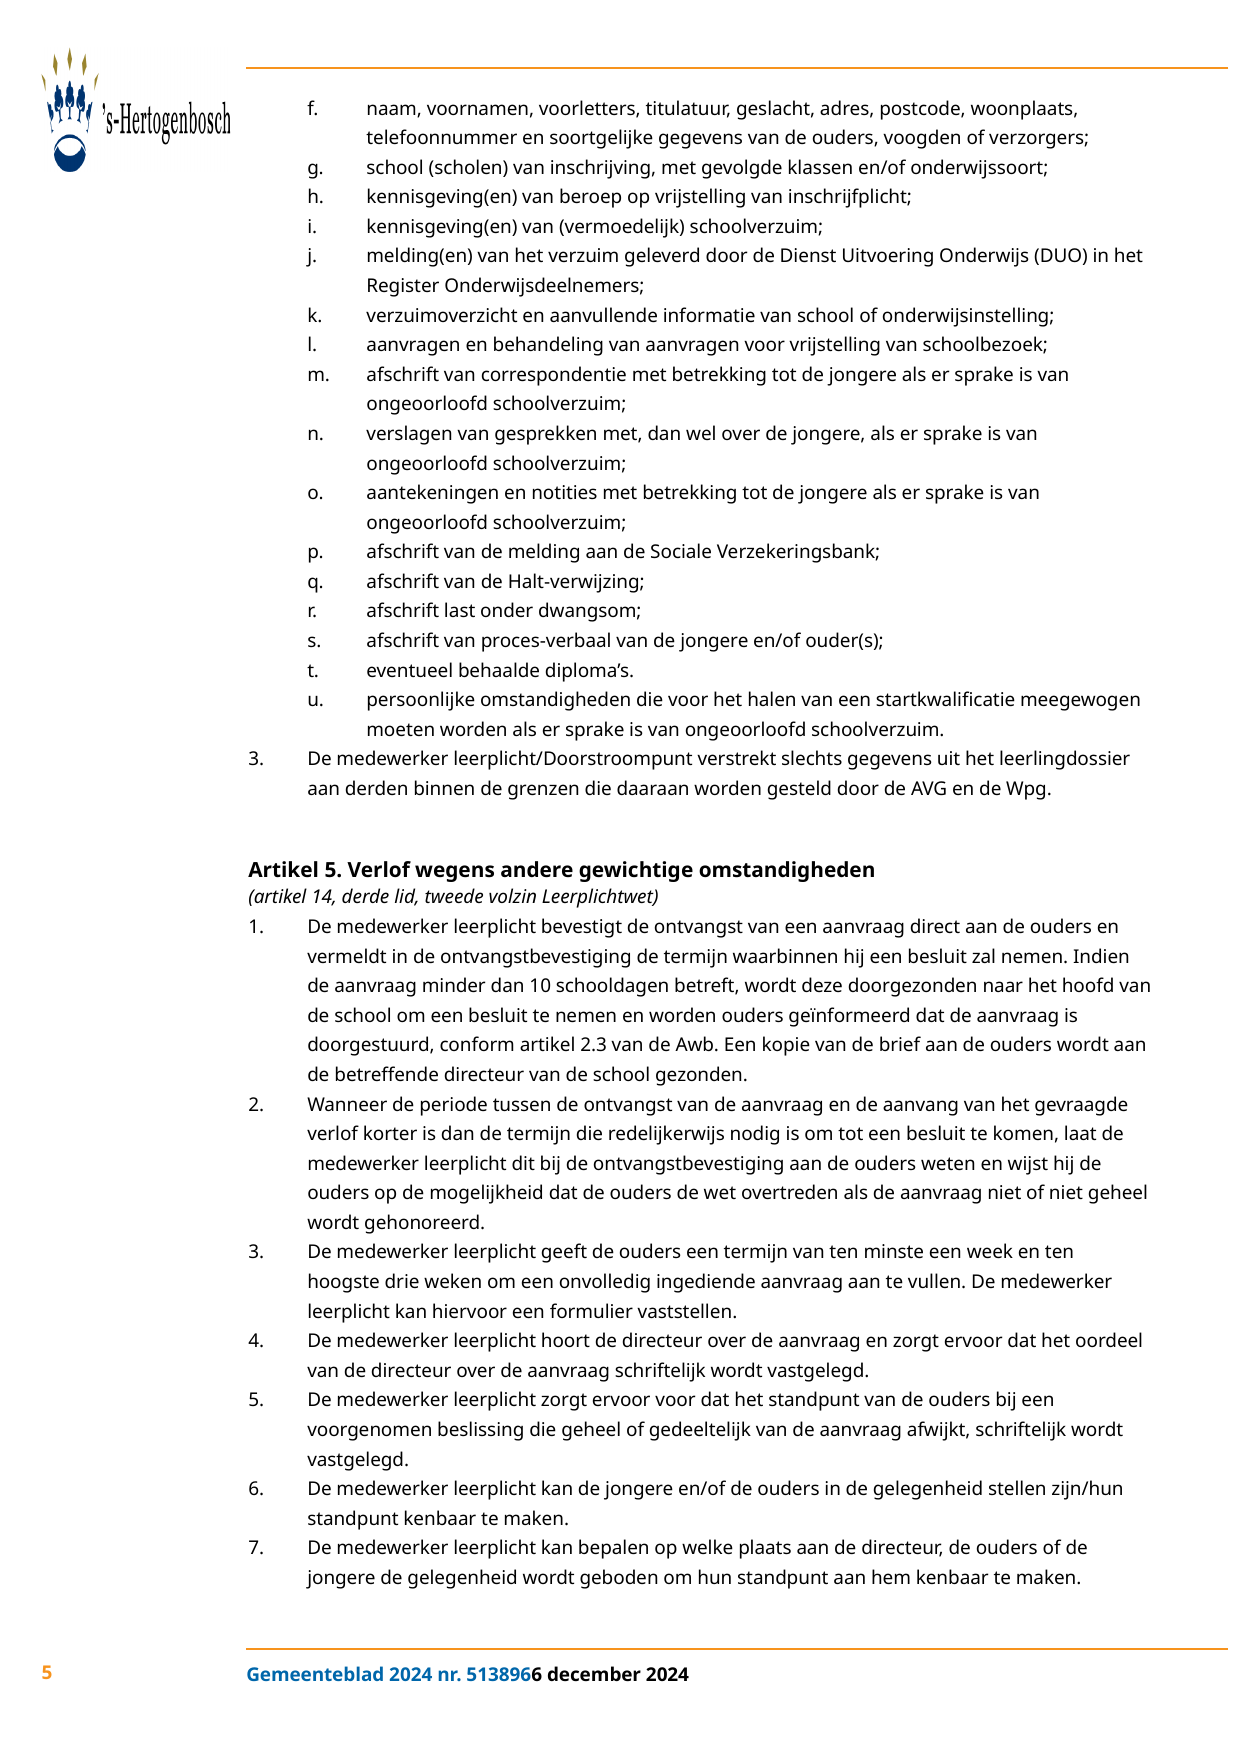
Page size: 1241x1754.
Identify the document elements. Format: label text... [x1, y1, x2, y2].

list De medewerker leerplicht bevestigt de ontvangst van een aanvraag direct aan de ouders en vermeldt in de ontvangstbevestiging de termijn waarbinnen hij een besluit zal nemen. Indien de aanvraag minder dan 10 schooldagen betreft, wordt deze doorgezonden naar het hoofd van de school om een besluit te nemen en worden ouders geïnformeerd dat de aanvraag is doorgestuurd, conform artikel 2.3 van de Awb. Een kopie van de brief aan de ouders wordt aan de betreffende directeur van de school gezonden. [248, 913, 1152, 1087]
list De medewerker leerplicht kan de jongere en/of de ouders in de gelegenheid stellen zijn/hun standpunt kenbaar te maken. [248, 1475, 1152, 1531]
list persoonlijke omstandigheden die voor het halen van een startkwalificatie meegewogen moeten worden als er sprake is van ongeoorloofd schoolverzuim. [307, 686, 1152, 742]
list melding(en) van het verzuim geleverd door de Dienst Uitvoering Onderwijs (DUO) in het Register Onderwijsdeelnemers; [307, 243, 1152, 298]
text (artikel 14, derde lid, tweede volzin Leerplichtwet) [248, 884, 1152, 909]
list aantekeningen en notities met betrekking tot de jongere als er sprake is van ongeoorloofd schoolverzuim; [307, 479, 1152, 535]
list naam, voornamen, voorletters, titulatuur, geslacht, adres, postcode, woonplaats, telefoonnummer en soortgelijke gegevens van de ouders, voogden of verzorgers; [307, 95, 1152, 150]
list afschrift last onder dwangsom; [307, 598, 1152, 623]
list afschrift van correspondentie met betrekking tot de jongere als er sprake is van ongeoorloofd schoolverzuim; [307, 361, 1152, 416]
list kennisgeving(en) van beroep op vrijstelling van inschrijfplicht; [307, 183, 1152, 209]
list De medewerker leerplicht kan bepalen op welke plaats aan de directeur, de ouders of de jongere de gelegenheid wordt geboden om hun standpunt aan hem kenbaar te maken. [248, 1534, 1152, 1590]
list De medewerker leerplicht zorgt ervoor voor dat het standpunt van de ouders bij een voorgenomen beslissing die geheel of gedeeltelijk van de aanvraag afwijkt, schriftelijk wordt vastgelegd. [248, 1387, 1152, 1471]
list De medewerker leerplicht hoort de directeur over de aanvraag en zorgt ervoor dat het oordeel van de directeur over de aanvraag schriftelijk wordt vastgelegd. [248, 1327, 1152, 1383]
list aanvragen en behandeling van aanvragen voor vrijstelling van schoolbezoek; [307, 331, 1152, 357]
list kennisgeving(en) van (vermoedelijk) schoolverzuim; [307, 213, 1152, 239]
list De medewerker leerplicht/Doorstroompunt verstrekt slechts gegevens uit het leerlingdossier aan derden binnen de grenzen die daaraan worden gesteld door de AVG en de Wpg. [248, 746, 1152, 801]
text Artikel 5. Verlof wegens andere gewichtige omstandigheden [248, 855, 1152, 884]
list verzuimoverzicht en aanvullende informatie van school of onderwijsinstelling; [307, 302, 1152, 328]
list eventueel behaalde diploma’s. [307, 657, 1152, 683]
picture [41, 47, 231, 172]
list verslagen van gesprekken met, dan wel over de jongere, als er sprake is van ongeoorloofd schoolverzuim; [307, 420, 1152, 476]
list school (scholen) van inschrijving, met gevolgde klassen en/of onderwijssoort; [307, 154, 1152, 180]
list Wanneer de periode tussen de ontvangst van de aanvraag en de aanvang van het gevraagde verlof korter is dan de termijn die redelijkerwijs nodig is om tot een besluit te komen, laat de medewerker leerplicht dit bij de ontvangstbevestiging aan de ouders weten en wijst hij de ouders op de mogelijkheid dat de ouders de wet overtreden als de aanvraag niet of niet geheel wordt gehonoreerd. [248, 1091, 1152, 1235]
list afschrift van de Halt-verwijzing; [307, 568, 1152, 594]
list afschrift van proces-verbaal van de jongere en/of ouder(s); [307, 627, 1152, 653]
list afschrift van de melding aan de Sociale Verzekeringsbank; [307, 538, 1152, 564]
list De medewerker leerplicht geeft de ouders een termijn van ten minste een week en ten hoogste drie weken om een onvolledig ingediende aanvraag aan te vullen. De medewerker leerplicht kan hiervoor een formulier vaststellen. [248, 1239, 1152, 1323]
